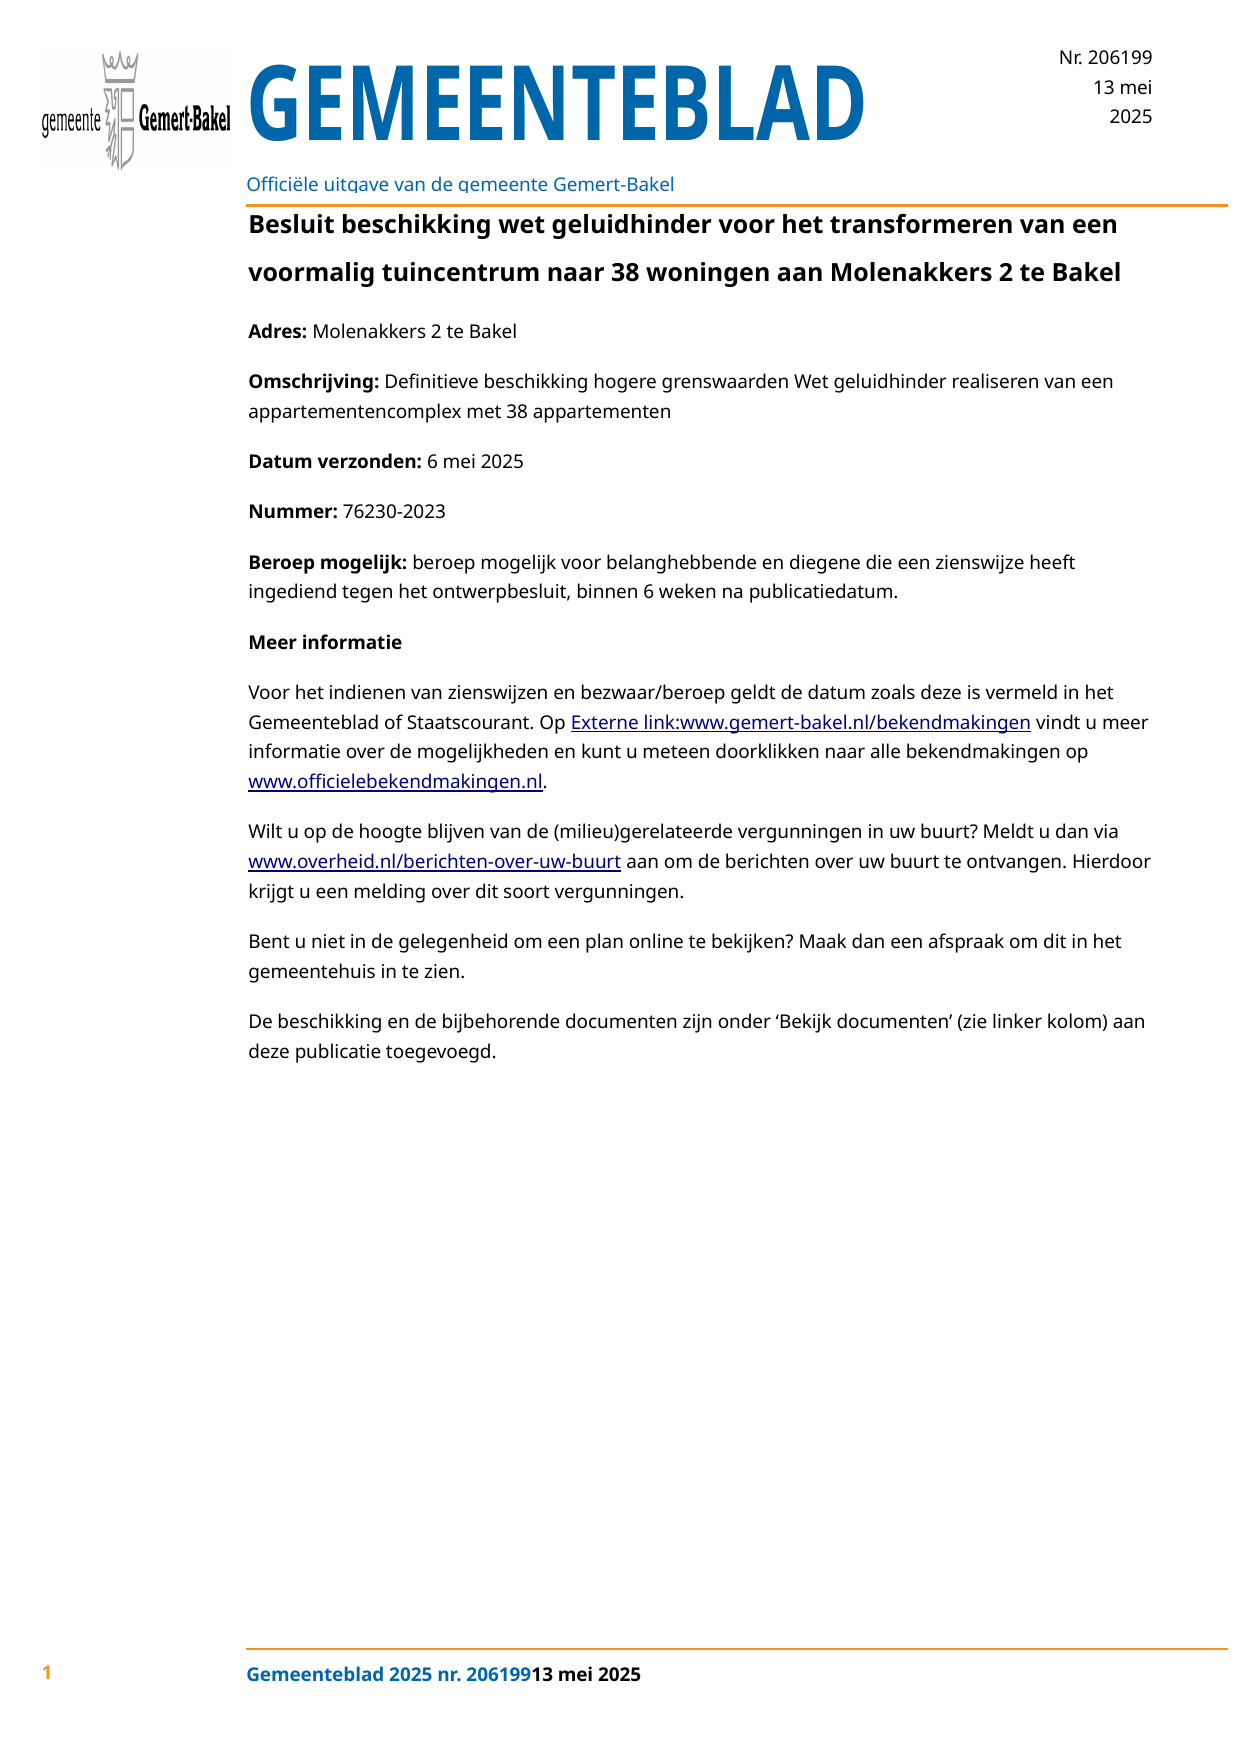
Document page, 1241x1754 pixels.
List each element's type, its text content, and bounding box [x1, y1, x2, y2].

text Omschrijving: Definitieve beschikking hogere grenswaarden Wet geluidhinder realiseren van een appartementencomplex met 38 appartementen [248, 368, 1152, 424]
text Beroep mogelijk: beroep mogelijk voor belanghebbende en diegene die een zienswijze heeft ingediend tegen het ontwerpbesluit, binnen 6 weken na publicatiedatum. [248, 549, 1152, 604]
text Besluit beschikking wet geluidhinder voor het transformeren van een voormalig tuincentrum naar 38 woningen aan Molenakkers 2 te Bakel [248, 207, 1152, 288]
text Wilt u op de hoogte blijven van de (milieu)gerelateerde vergunningen in uw buurt? Meldt u dan via www.overheid.nl/berichten-over-uw-buurt aan om de berichten over uw buurt te ontvangen. Hierdoor krijgt u een melding over dit soort vergunningen. [248, 819, 1152, 904]
text De beschikking en de bijbehorende documenten zijn onder ‘Bekijk documenten’ (zie linker kolom) aan deze publicatie toegevoegd. [248, 1008, 1152, 1064]
text Voor het indienen van zienswijzen en bezwaar/beroep geldt de datum zoals deze is vermeld in het Gemeenteblad of Staatscourant. Op Externe link:www.gemert-bakel.nl/bekendmakingen vindt u meer informatie over de mogelijkheden en kunt u meteen doorklikken naar alle bekendmakingen op www.officielebekendmakingen.nl. [248, 679, 1152, 794]
text Nummer: 76230-2023 [248, 499, 1152, 524]
picture [41, 47, 231, 172]
text Bent u niet in de gelegenheid om een plan online te bekijken? Maak dan een afspraak om dit in het gemeentehuis in te zien. [248, 928, 1152, 984]
text Meer informatie [248, 629, 1152, 655]
text Adres: Molenakkers 2 te Bakel [248, 318, 1152, 344]
text Datum verzonden: 6 mei 2025 [248, 448, 1152, 474]
